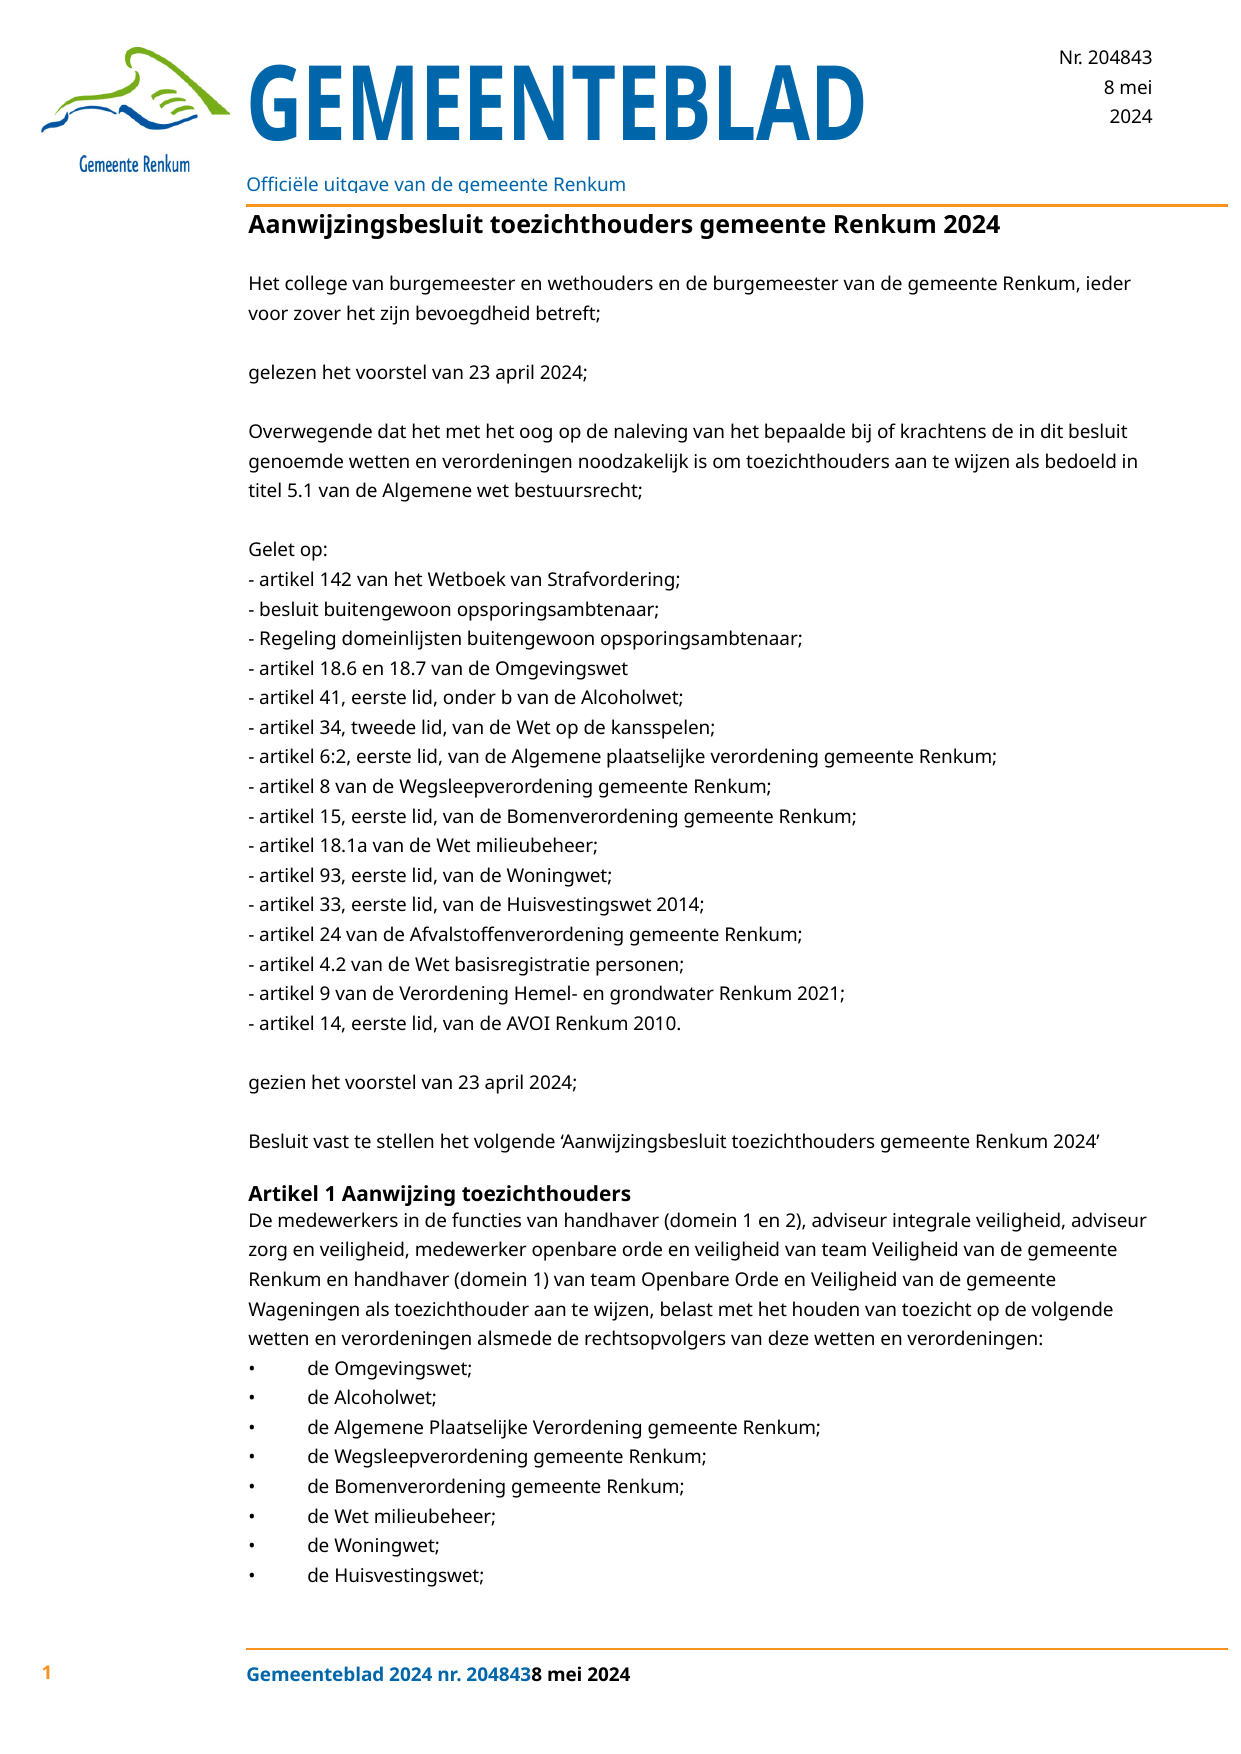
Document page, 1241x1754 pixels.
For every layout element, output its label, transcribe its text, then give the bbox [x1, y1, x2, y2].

text - artikel 15, eerste lid, van de Bomenverordening gemeente Renkum; [248, 803, 1152, 828]
text - artikel 41, eerste lid, onder b van de Alcoholwet; [248, 684, 1152, 710]
list de Algemene Plaatselijke Verordening gemeente Renkum; [248, 1414, 1152, 1440]
text - artikel 14, eerste lid, van de AVOI Renkum 2010. [248, 1010, 1152, 1036]
text gezien het voorstel van 23 april 2024; [248, 1069, 1152, 1095]
list de Alcoholwet; [248, 1384, 1152, 1410]
text - artikel 4.2 van de Wet basisregistratie personen; [248, 951, 1152, 976]
text Besluit vast te stellen het volgende ‘Aanwijzingsbesluit toezichthouders gemeente Renkum 2024’ [248, 1128, 1152, 1154]
text - Regeling domeinlijsten buitengewoon opsporingsambtenaar; [248, 625, 1152, 651]
text Gelet op: [248, 537, 1152, 562]
text Artikel 1 Aanwijzing toezichthouders [248, 1179, 1152, 1207]
text - artikel 8 van de Wegsleepverordening gemeente Renkum; [248, 773, 1152, 799]
text Het college van burgemeester en wethouders en de burgemeester van de gemeente Renkum, ieder voor zover het zijn bevoegdheid betreft; [248, 270, 1152, 326]
list de Wet milieubeheer; [248, 1503, 1152, 1529]
list de Huisvestingswet; [248, 1562, 1152, 1588]
text - artikel 93, eerste lid, van de Woningwet; [248, 862, 1152, 888]
text - artikel 24 van de Afvalstoffenverordening gemeente Renkum; [248, 921, 1152, 947]
text - artikel 9 van de Verordening Hemel- en grondwater Renkum 2021; [248, 980, 1152, 1006]
picture [41, 47, 231, 172]
list de Bomenverordening gemeente Renkum; [248, 1473, 1152, 1499]
text - artikel 6:2, eerste lid, van de Algemene plaatselijke verordening gemeente Renkum; [248, 744, 1152, 769]
text gelezen het voorstel van 23 april 2024; [248, 359, 1152, 385]
text - artikel 34, tweede lid, van de Wet op de kansspelen; [248, 714, 1152, 740]
text - artikel 33, eerste lid, van de Huisvestingswet 2014; [248, 892, 1152, 917]
list de Woningwet; [248, 1532, 1152, 1558]
text - artikel 142 van het Wetboek van Strafvordering; [248, 566, 1152, 592]
text De medewerkers in de functies van handhaver (domein 1 en 2), adviseur integrale veiligheid, adviseur zorg en veiligheid, medewerker openbare orde en veiligheid van team Veiligheid van de gemeente Renkum en handhaver (domein 1) van team Openbare Orde en Veiligheid van de gemeente Wageningen als toezichthouder aan te wijzen, belast met het houden van toezicht op de volgende wetten en verordeningen alsmede de rechtsopvolgers van deze wetten en verordeningen: [248, 1207, 1152, 1351]
text - besluit buitengewoon opsporingsambtenaar; [248, 596, 1152, 621]
text - artikel 18.6 en 18.7 van de Omgevingswet [248, 655, 1152, 681]
text Overwegende dat het met het oog op de naleving van het bepaalde bij of krachtens de in dit besluit genoemde wetten en verordeningen noodzakelijk is om toezichthouders aan te wijzen als bedoeld in titel 5.1 van de Algemene wet bestuursrecht; [248, 418, 1152, 503]
text - artikel 18.1a van de Wet milieubeheer; [248, 832, 1152, 858]
list de Omgevingswet; [248, 1355, 1152, 1381]
list de Wegsleepverordening gemeente Renkum; [248, 1444, 1152, 1469]
text Aanwijzingsbesluit toezichthouders gemeente Renkum 2024 [248, 207, 1152, 241]
